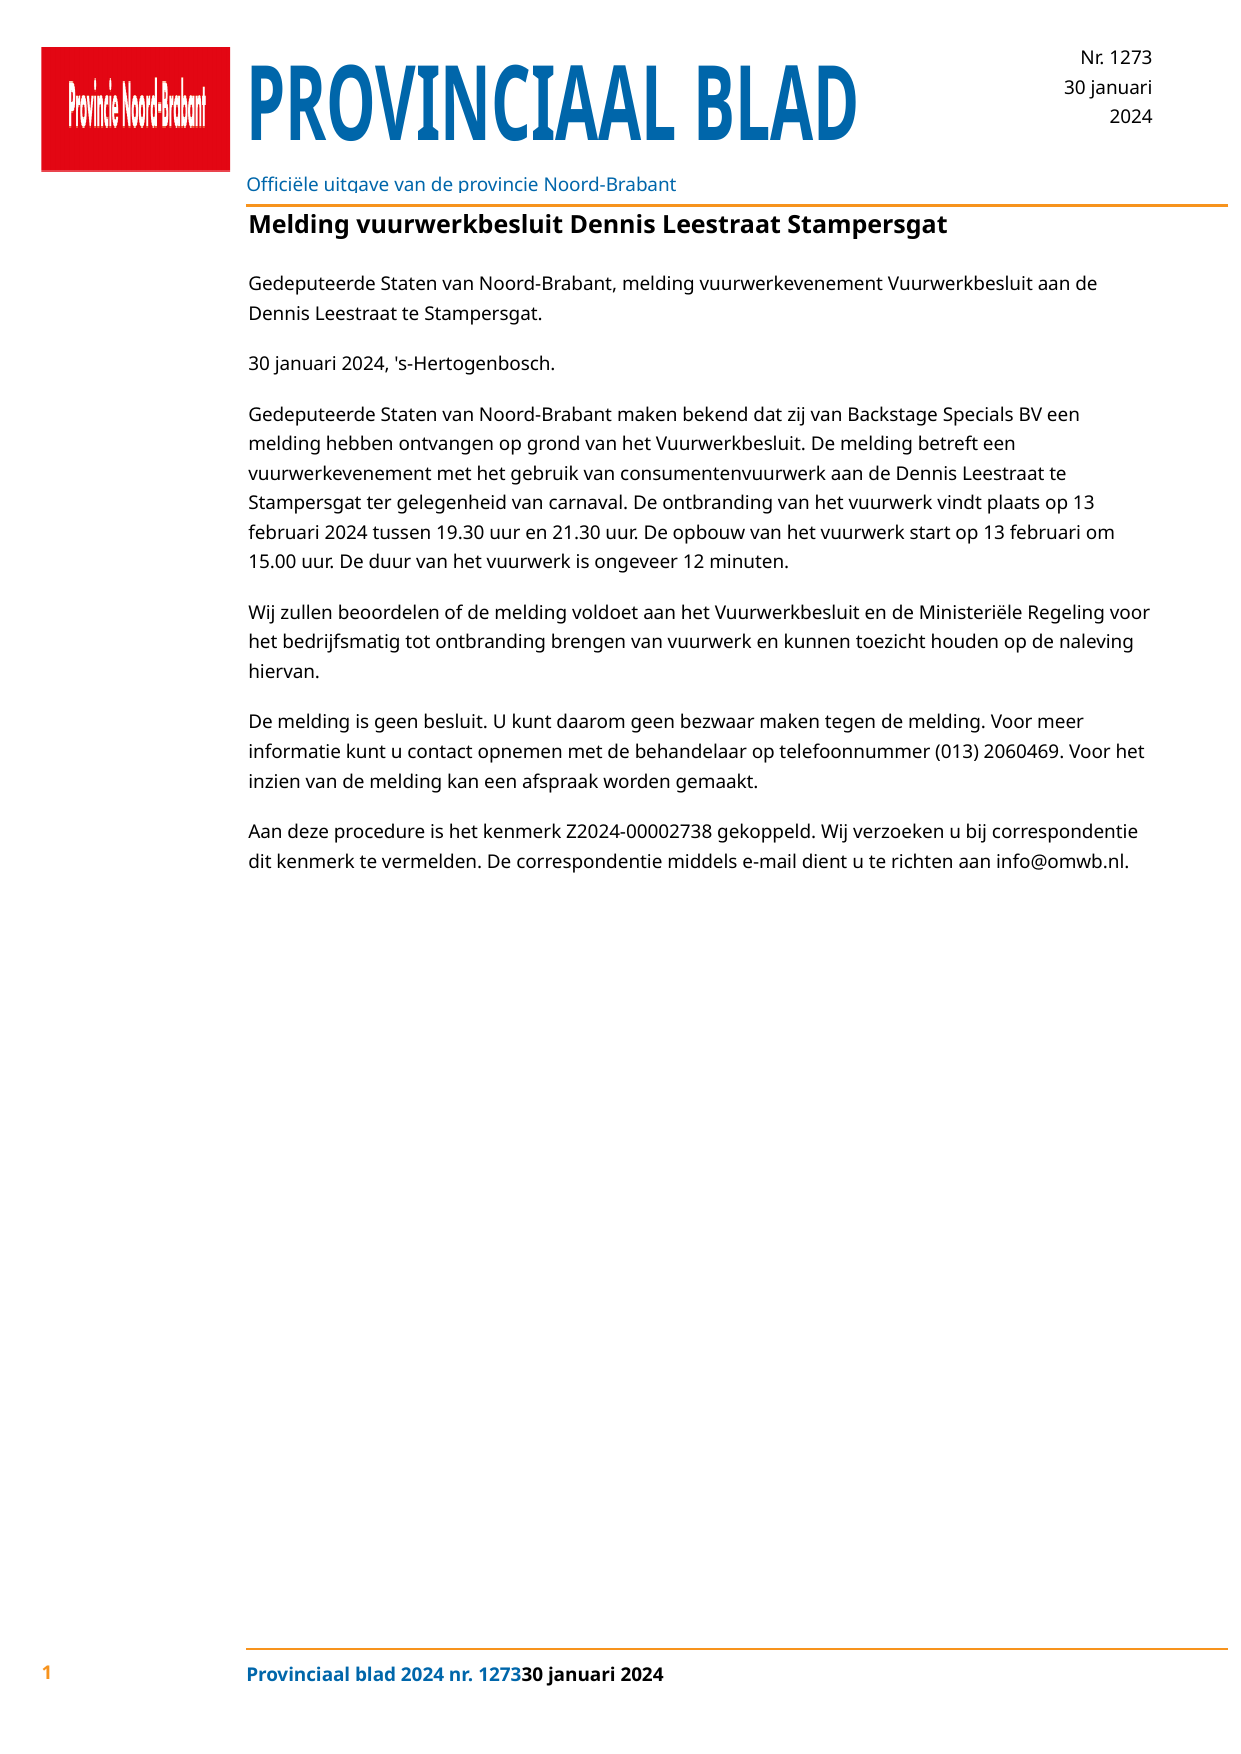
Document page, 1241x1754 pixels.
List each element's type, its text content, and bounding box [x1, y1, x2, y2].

text Wij zullen beoordelen of de melding voldoet aan het Vuurwerkbesluit en de Ministeriële Regeling voor het bedrijfsmatig tot ontbranding brengen van vuurwerk en kunnen toezicht houden op de naleving hiervan. [248, 599, 1152, 684]
text Gedeputeerde Staten van Noord-Brabant, melding vuurwerkevenement Vuurwerkbesluit aan de Dennis Leestraat te Stampersgat. [248, 270, 1152, 326]
text 30 januari 2024, 's-Hertogenbosch. [248, 350, 1152, 376]
text Melding vuurwerkbesluit Dennis Leestraat Stampersgat [248, 207, 1152, 241]
text Aan deze procedure is het kenmerk Z2024-00002738 gekoppeld. Wij verzoeken u bij correspondentie dit kenmerk te vermelden. De correspondentie middels e-mail dient u te richten aan info@omwb.nl. [248, 818, 1152, 873]
text De melding is geen besluit. U kunt daarom geen bezwaar maken tegen de melding. Voor meer informatie kunt u contact opnemen met de behandelaar op telefoonnummer (013) 2060469. Voor het inzien van de melding kan een afspraak worden gemaakt. [248, 709, 1152, 793]
picture [41, 47, 231, 172]
text Gedeputeerde Staten van Noord-Brabant maken bekend dat zij van Backstage Specials BV een melding hebben ontvangen op grond van het Vuurwerkbesluit. De melding betreft een vuurwerkevenement met het gebruik van consumentenvuurwerk aan de Dennis Leestraat te Stampersgat ter gelegenheid van carnaval. De ontbranding van het vuurwerk vindt plaats op 13 februari 2024 tussen 19.30 uur en 21.30 uur. De opbouw van het vuurwerk start op 13 februari om 15.00 uur. De duur van het vuurwerk is ongeveer 12 minuten. [248, 401, 1152, 574]
